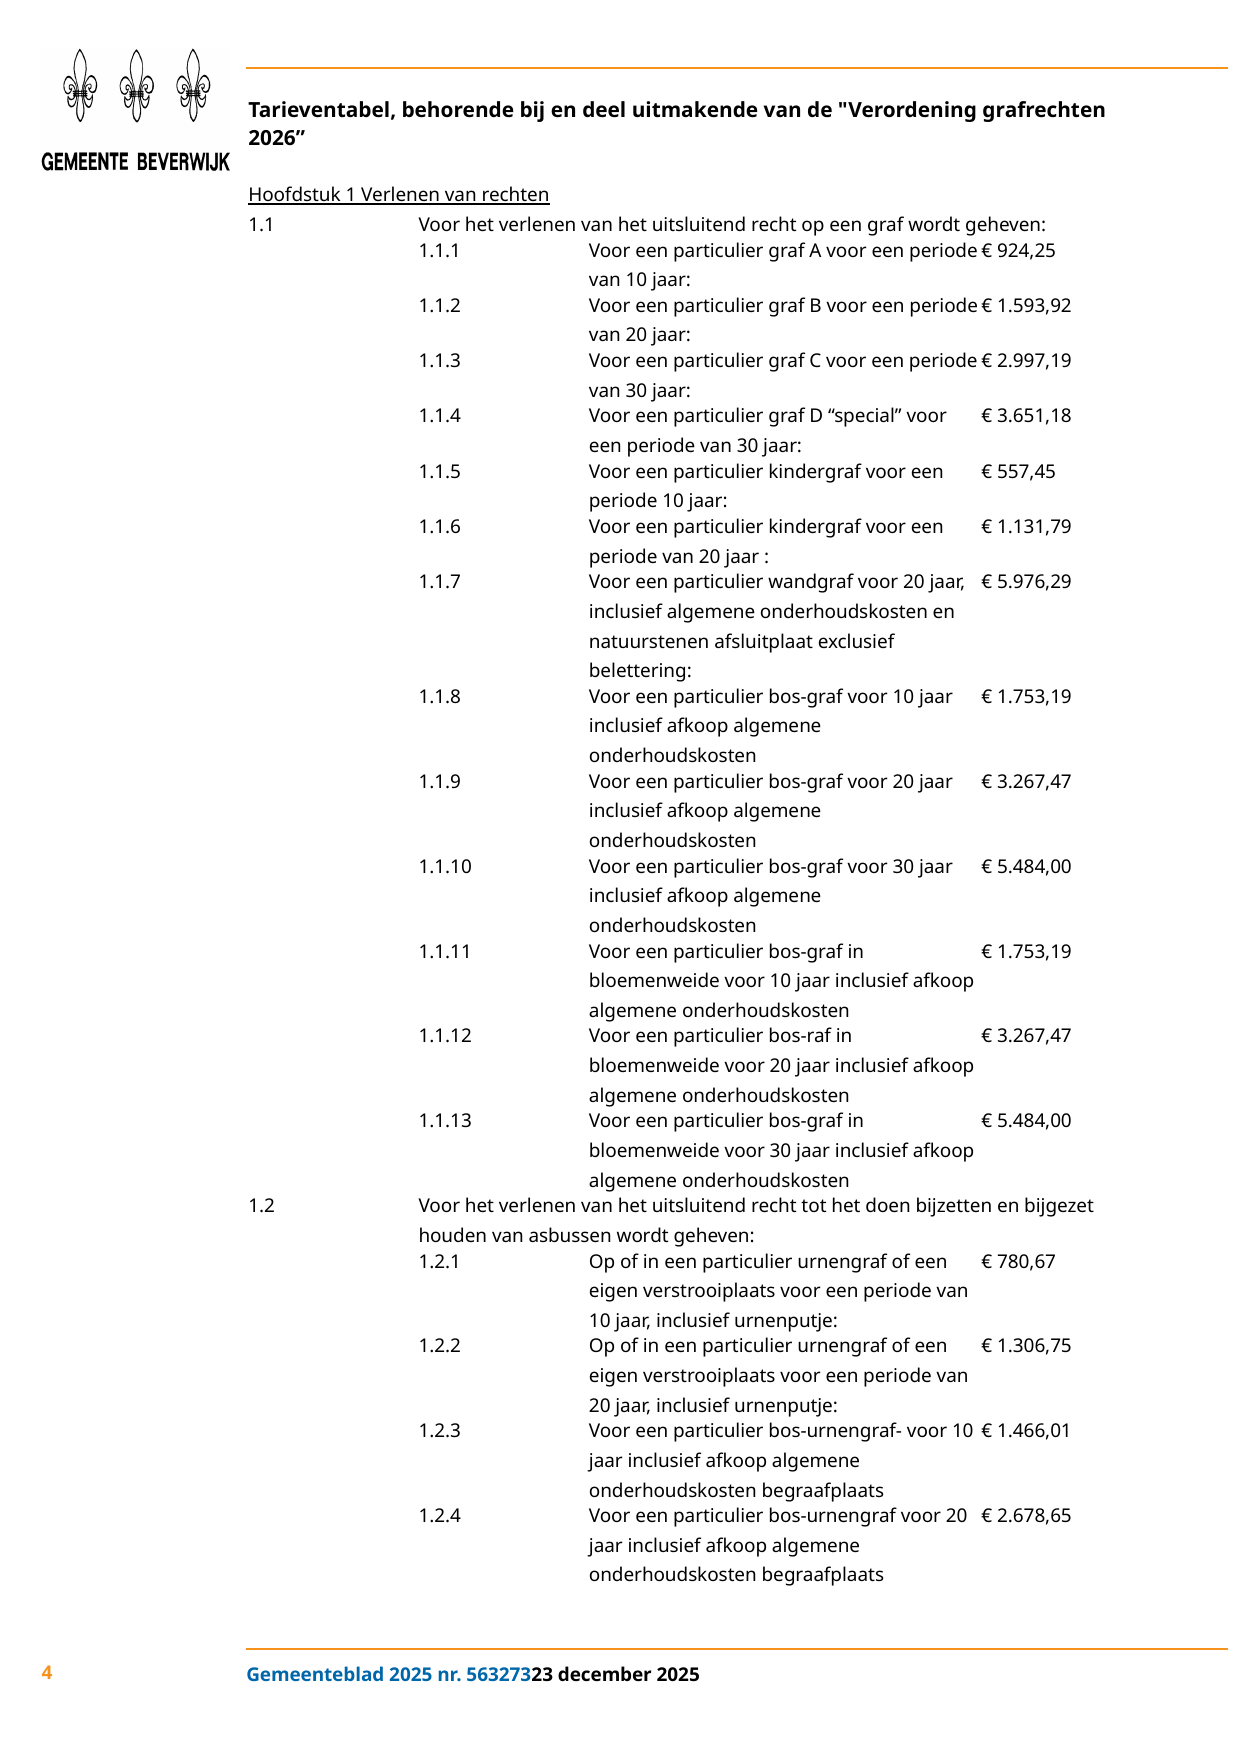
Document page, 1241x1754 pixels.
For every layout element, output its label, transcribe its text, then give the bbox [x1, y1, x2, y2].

table_cell [248, 683, 418, 768]
table_cell [248, 938, 418, 1023]
table_cell 1.1.7 [418, 569, 589, 683]
table_cell [248, 513, 418, 569]
table_cell [248, 292, 418, 347]
table_cell 1.1.3 [418, 348, 589, 403]
table_cell € 1.753,19 [981, 683, 1152, 768]
table_cell 1.1.9 [418, 768, 589, 853]
table_cell [248, 1108, 418, 1192]
table_cell € 1.593,92 [981, 292, 1152, 347]
table_cell Voor een particulier kindergraf voor een periode 10 jaar: [589, 458, 981, 513]
table_cell € 1.466,01 [981, 1418, 1152, 1502]
table_cell 1.1.11 [418, 938, 589, 1023]
table_cell Voor een particulier bos-graf voor 30 jaar inclusief afkoop algemene onderhoudskosten [589, 853, 981, 938]
table_cell 1.1.4 [418, 403, 589, 458]
table_cell 1.1.10 [418, 853, 589, 938]
table_cell € 924,25 [981, 237, 1152, 292]
table_cell 1.1.6 [418, 513, 589, 569]
table_cell Voor een particulier bos-urnengraf- voor 10 jaar inclusief afkoop algemene onderhoudskosten begraafplaats [589, 1418, 981, 1502]
table_cell Voor een particulier bos-graf voor 20 jaar inclusief afkoop algemene onderhoudskosten [589, 768, 981, 853]
table_cell € 780,67 [981, 1248, 1152, 1333]
table_cell [248, 1333, 418, 1418]
table_cell € 5.976,29 [981, 569, 1152, 683]
table_cell [248, 1503, 418, 1587]
picture [41, 47, 231, 172]
table_cell 1.1.2 [418, 292, 589, 347]
table_cell Voor een particulier graf C voor een periode van 30 jaar: [589, 348, 981, 403]
table_cell € 5.484,00 [981, 1108, 1152, 1192]
table_cell Voor het verlenen van het uitsluitend recht tot het doen bijzetten en bijgezet houden van asbussen wordt geheven: [418, 1193, 1152, 1248]
table_cell Voor een particulier bos-urnengraf voor 20 jaar inclusief afkoop algemene onderhoudskosten begraafplaats [589, 1503, 981, 1587]
table_cell 1.2.2 [418, 1333, 589, 1418]
table_cell € 3.267,47 [981, 768, 1152, 853]
table_cell [248, 1023, 418, 1108]
table_cell € 3.651,18 [981, 403, 1152, 458]
table_cell 1.1.12 [418, 1023, 589, 1108]
table_cell 1.2 [248, 1193, 418, 1248]
table_cell [248, 348, 418, 403]
table_cell 1.1.13 [418, 1108, 589, 1192]
table_cell 1.1.1 [418, 237, 589, 292]
table_cell € 1.753,19 [981, 938, 1152, 1023]
table_cell Voor een particulier graf A voor een periode van 10 jaar: [589, 237, 981, 292]
table_cell [248, 403, 418, 458]
table_cell [248, 1418, 418, 1502]
table_cell Voor een particulier bos-raf in bloemenweide voor 20 jaar inclusief afkoop algemene onderhoudskosten [589, 1023, 981, 1108]
table_cell [248, 853, 418, 938]
table_header Voor het verlenen van het uitsluitend recht op een graf wordt geheven: [418, 211, 1152, 237]
table_cell € 2.678,65 [981, 1503, 1152, 1587]
table_cell Voor een particulier graf D “special” voor een periode van 30 jaar: [589, 403, 981, 458]
table_cell [248, 569, 418, 683]
table_cell Voor een particulier kindergraf voor een periode van 20 jaar : [589, 513, 981, 569]
table_cell 1.1.5 [418, 458, 589, 513]
table_cell € 3.267,47 [981, 1023, 1152, 1108]
table_cell 1.2.1 [418, 1248, 589, 1333]
table_cell Voor een particulier graf B voor een periode van 20 jaar: [589, 292, 981, 347]
table_cell Voor een particulier bos-graf voor 10 jaar inclusief afkoop algemene onderhoudskosten [589, 683, 981, 768]
table_cell Voor een particulier wandgraf voor 20 jaar, inclusief algemene onderhoudskosten en natuurstenen afsluitplaat exclusief belettering: [589, 569, 981, 683]
table_cell [248, 1248, 418, 1333]
table_cell [248, 237, 418, 292]
table_cell € 557,45 [981, 458, 1152, 513]
text Hoofdstuk 1 Verlenen van rechten [248, 181, 1152, 207]
table_cell Voor een particulier bos-graf in bloemenweide voor 10 jaar inclusief afkoop algemene onderhoudskosten [589, 938, 981, 1023]
table_cell € 5.484,00 [981, 853, 1152, 938]
table_cell 1.1.8 [418, 683, 589, 768]
text Tarieventabel, behorende bij en deel uitmakende van de "Verordening grafrechten 2026” [248, 95, 1152, 152]
table_cell € 1.131,79 [981, 513, 1152, 569]
table_cell Voor een particulier bos-graf in bloemenweide voor 30 jaar inclusief afkoop algemene onderhoudskosten [589, 1108, 981, 1192]
table_cell € 2.997,19 [981, 348, 1152, 403]
table_cell [248, 768, 418, 853]
table_cell Op of in een particulier urnengraf of een eigen verstrooiplaats voor een periode van 10 jaar, inclusief urnenputje: [589, 1248, 981, 1333]
table_cell 1.2.3 [418, 1418, 589, 1502]
table_header 1.1 [248, 211, 418, 237]
table_cell 1.2.4 [418, 1503, 589, 1587]
table_cell [248, 458, 418, 513]
table_cell Op of in een particulier urnengraf of een eigen verstrooiplaats voor een periode van 20 jaar, inclusief urnenputje: [589, 1333, 981, 1418]
table_cell € 1.306,75 [981, 1333, 1152, 1418]
